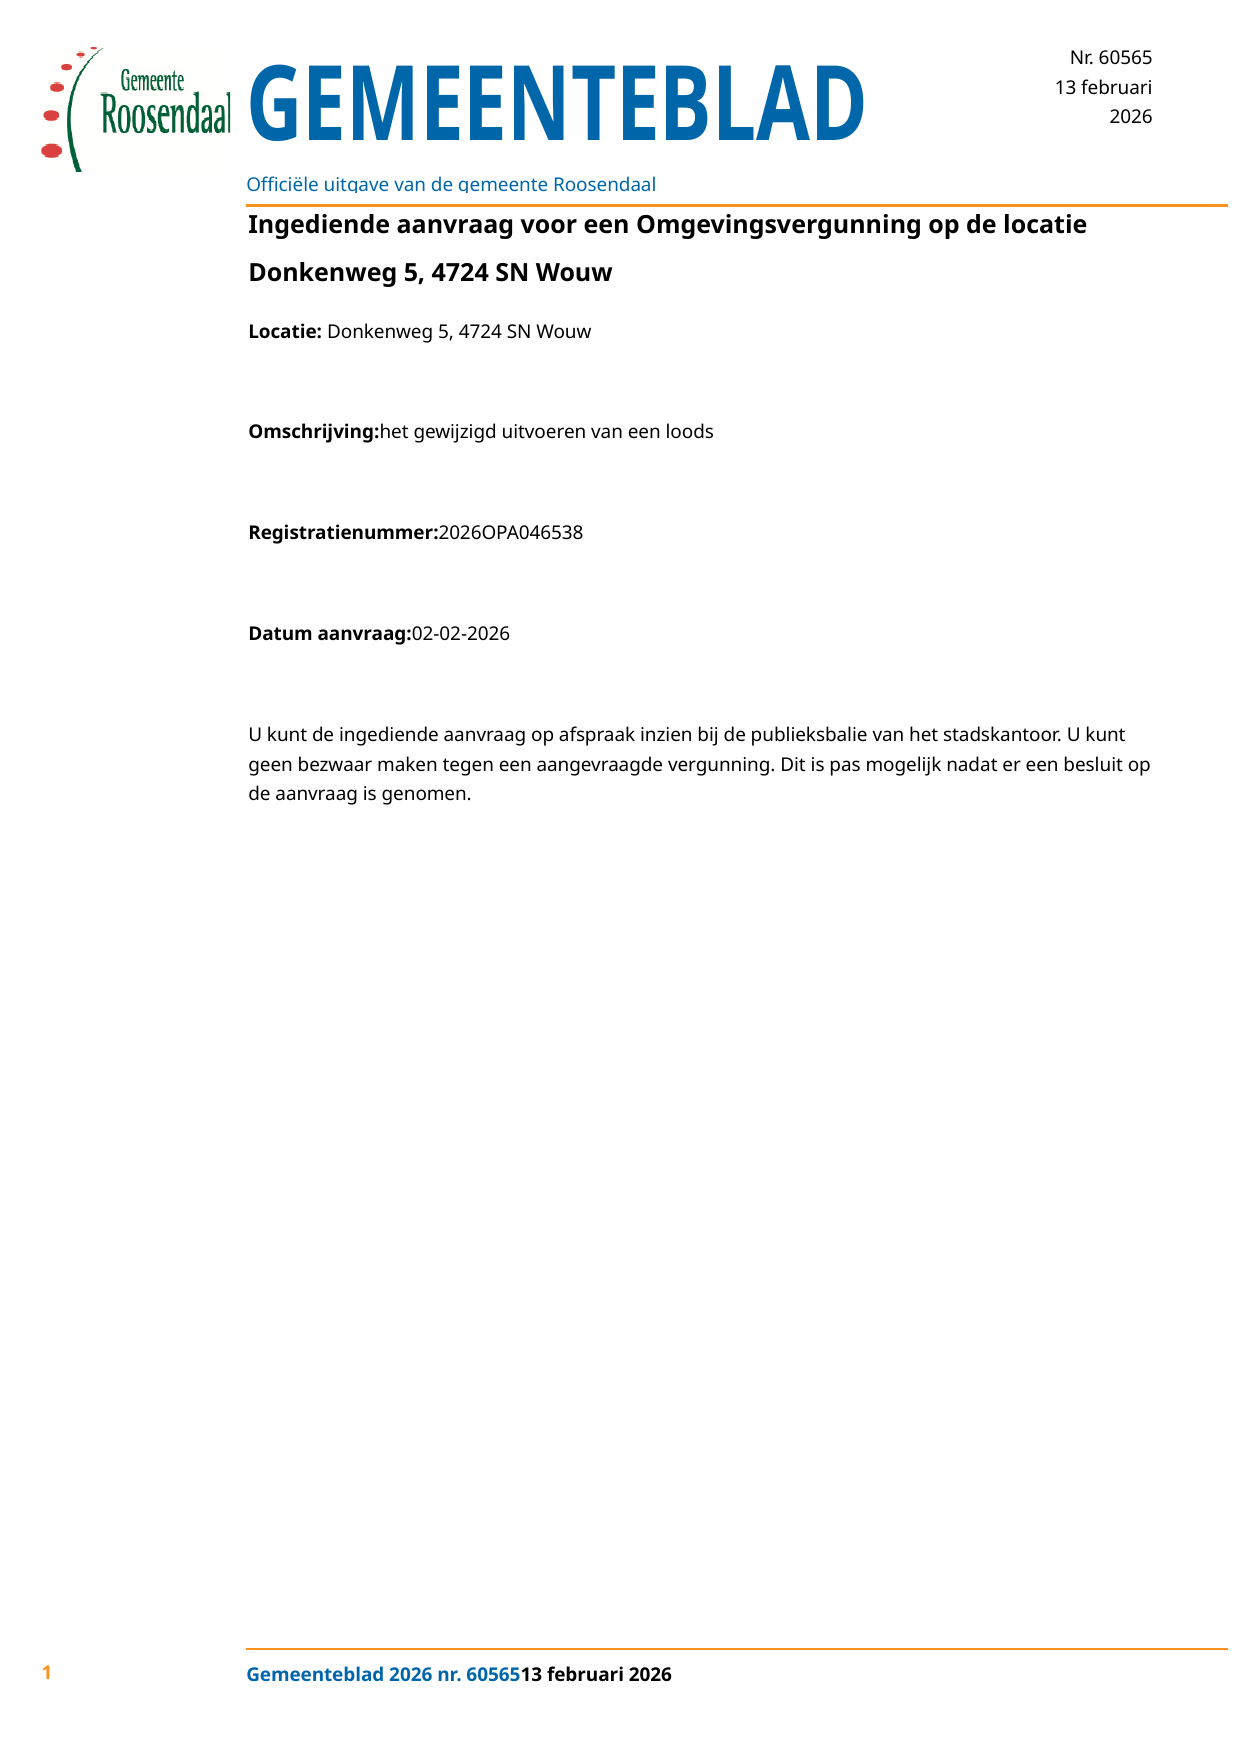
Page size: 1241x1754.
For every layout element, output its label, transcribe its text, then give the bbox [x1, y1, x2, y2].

text Ingediende aanvraag voor een Omgevingsvergunning op de locatie Donkenweg 5, 4724 SN Wouw [248, 207, 1152, 288]
text U kunt de ingediende aanvraag op afspraak inzien bij de publieksbalie van het stadskantoor. U kunt geen bezwaar maken tegen een aangevraagde vergunning. Dit is pas mogelijk nadat er een besluit op de aanvraag is genomen. [248, 721, 1152, 806]
text Registratienummer:2026OPA046538 [248, 519, 1152, 545]
text Locatie: Donkenweg 5, 4724 SN Wouw [248, 318, 1152, 344]
text Omschrijving:het gewijzigd uitvoeren van een loods [248, 419, 1152, 444]
picture [41, 47, 231, 172]
text Datum aanvraag:02-02-2026 [248, 620, 1152, 646]
